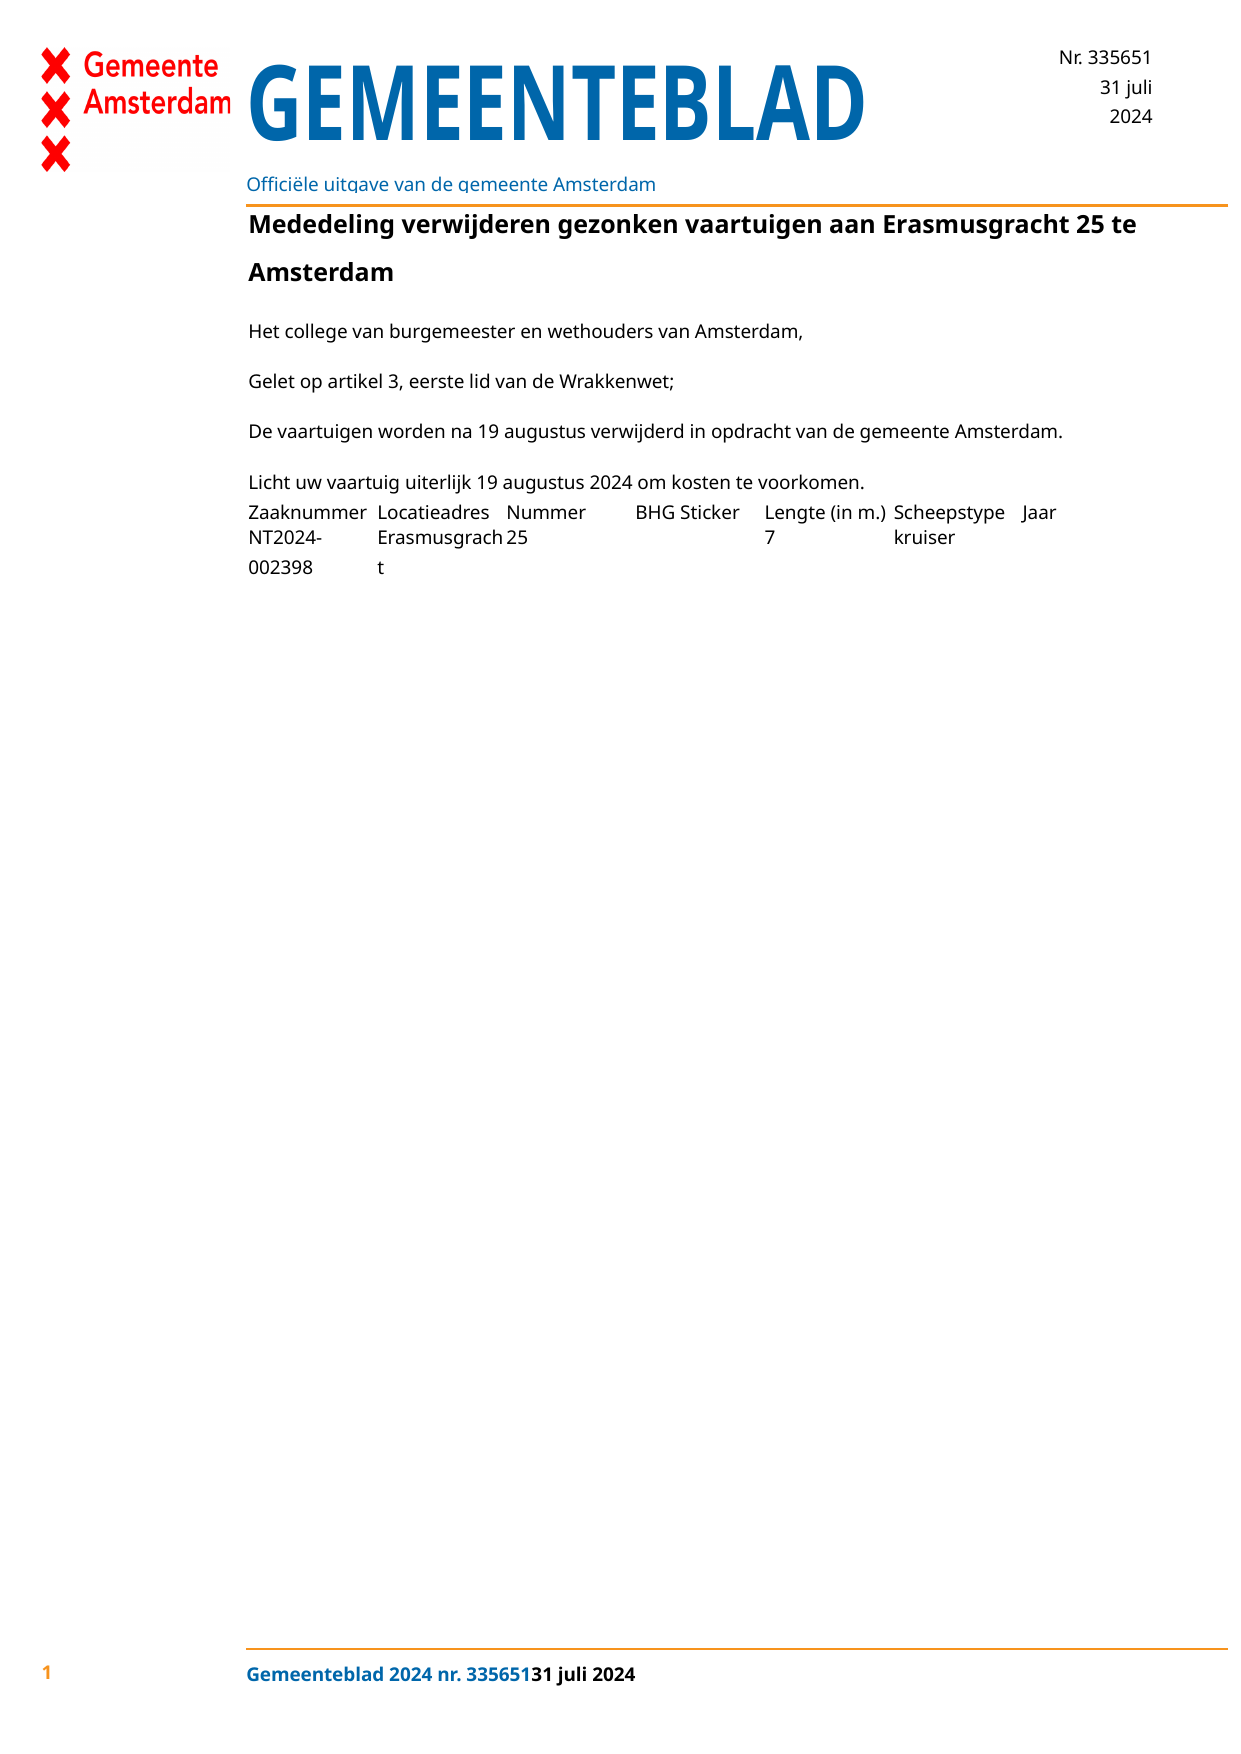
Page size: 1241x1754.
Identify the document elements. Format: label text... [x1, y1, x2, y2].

table_header Locatieadres [377, 499, 506, 524]
text Gelet op artikel 3, eerste lid van de Wrakkenwet; [248, 368, 1152, 394]
table_header BHG Sticker [635, 499, 764, 524]
table_cell Erasmusgracht [377, 525, 506, 580]
text De vaartuigen worden na 19 augustus verwijderd in opdracht van de gemeente Amsterdam. [248, 419, 1152, 444]
table_cell NT2024-002398 [248, 525, 377, 580]
text Mededeling verwijderen gezonken vaartuigen aan Erasmusgracht 25 te Amsterdam [248, 207, 1152, 288]
table_cell [635, 525, 764, 580]
text Het college van burgemeester en wethouders van Amsterdam, [248, 318, 1152, 344]
text Licht uw vaartuig uiterlijk 19 augustus 2024 om kosten te voorkomen. [248, 469, 1152, 495]
table_header Scheepstype [894, 499, 1022, 524]
table_cell kruiser [894, 525, 1022, 580]
table_cell [1023, 525, 1152, 580]
table_cell 25 [506, 525, 635, 580]
table_header Zaaknummer [248, 499, 377, 524]
table_header Jaar [1023, 499, 1152, 524]
table_header Lengte (in m.) [764, 499, 893, 524]
table_header Nummer [506, 499, 635, 524]
table_cell 7 [764, 525, 893, 580]
picture [41, 47, 231, 172]
